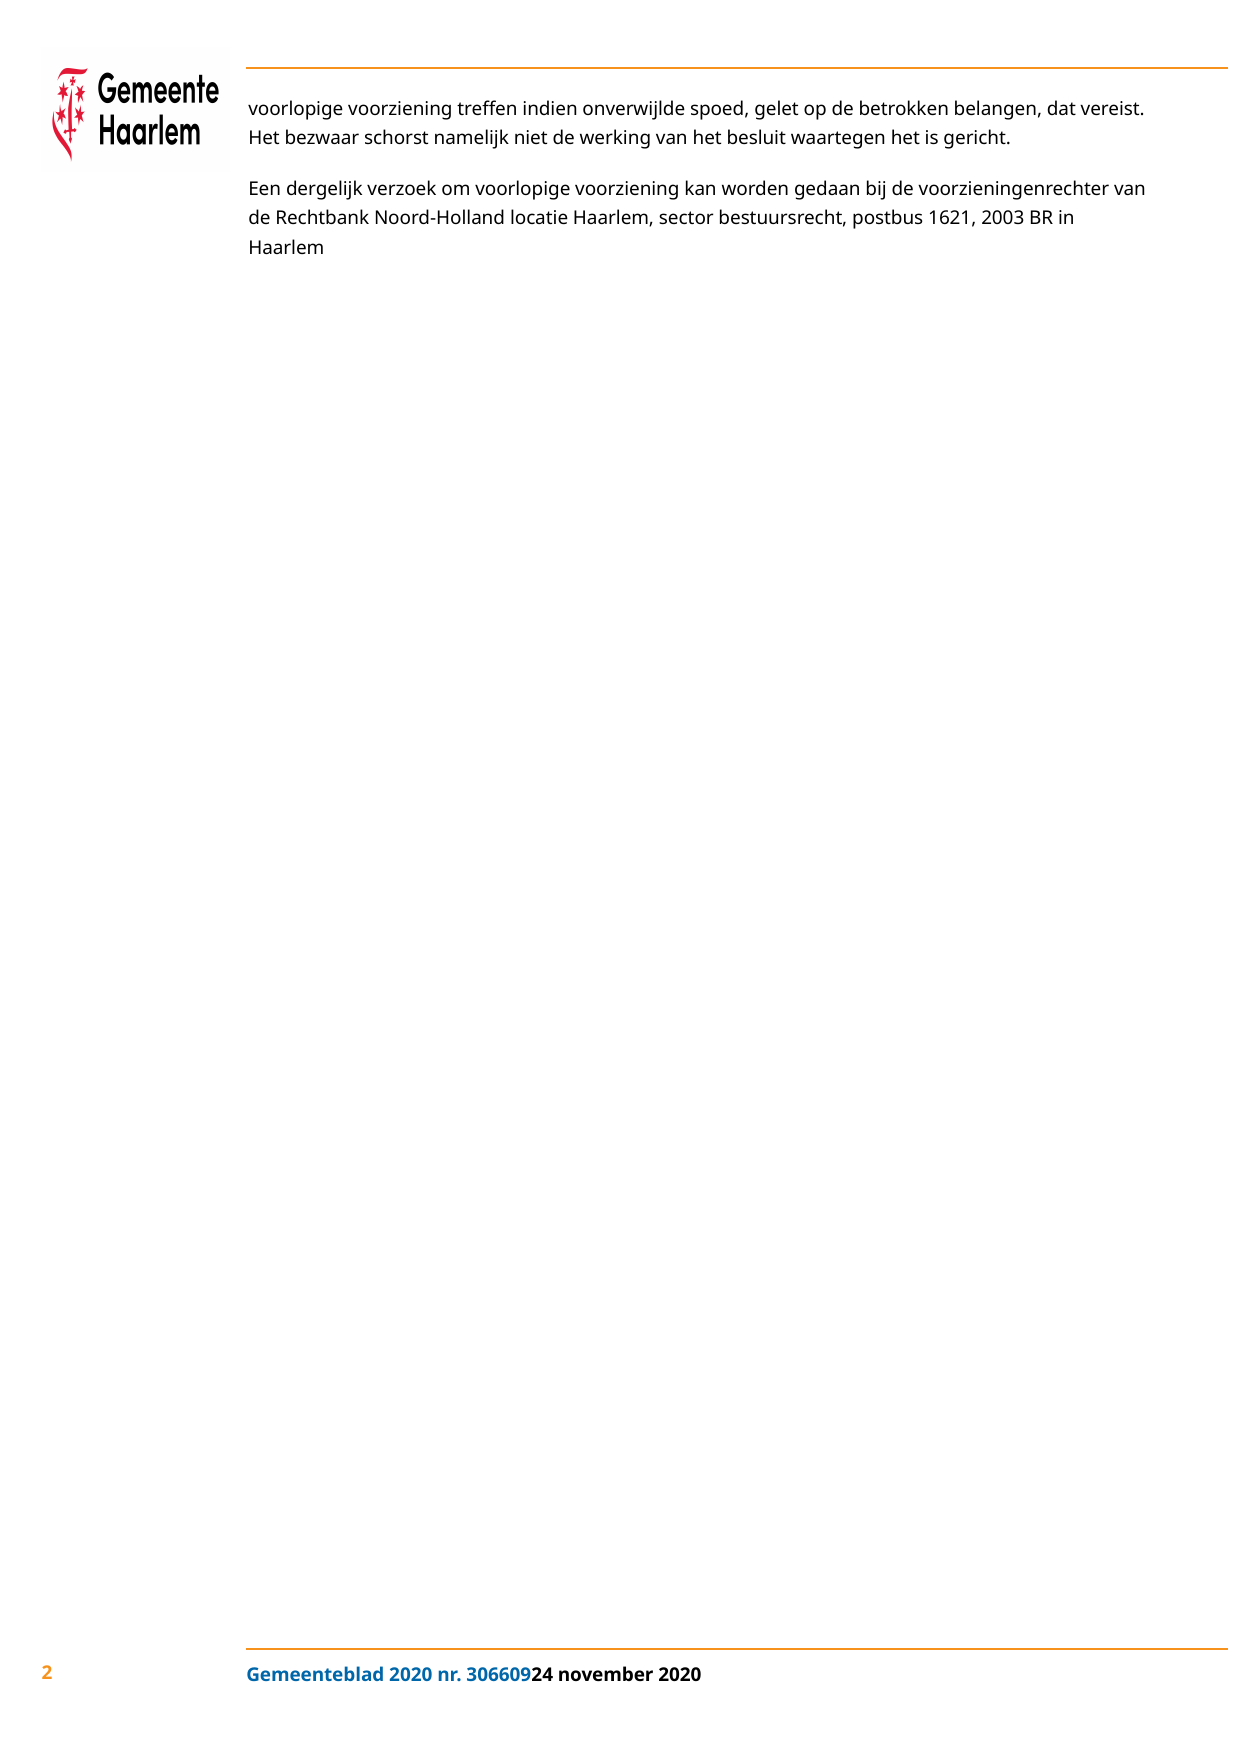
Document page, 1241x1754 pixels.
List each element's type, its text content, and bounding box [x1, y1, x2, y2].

text Een dergelijk verzoek om voorlopige voorziening kan worden gedaan bij de voorzieningenrechter van de Rechtbank Noord-Holland locatie Haarlem, sector bestuursrecht, postbus 1621, 2003 BR in Haarlem [248, 175, 1152, 260]
picture [41, 47, 231, 172]
text voorlopige voorziening treffen indien onverwijlde spoed, gelet op de betrokken belangen, dat vereist. Het bezwaar schorst namelijk niet de werking van het besluit waartegen het is gericht. [248, 95, 1152, 150]
